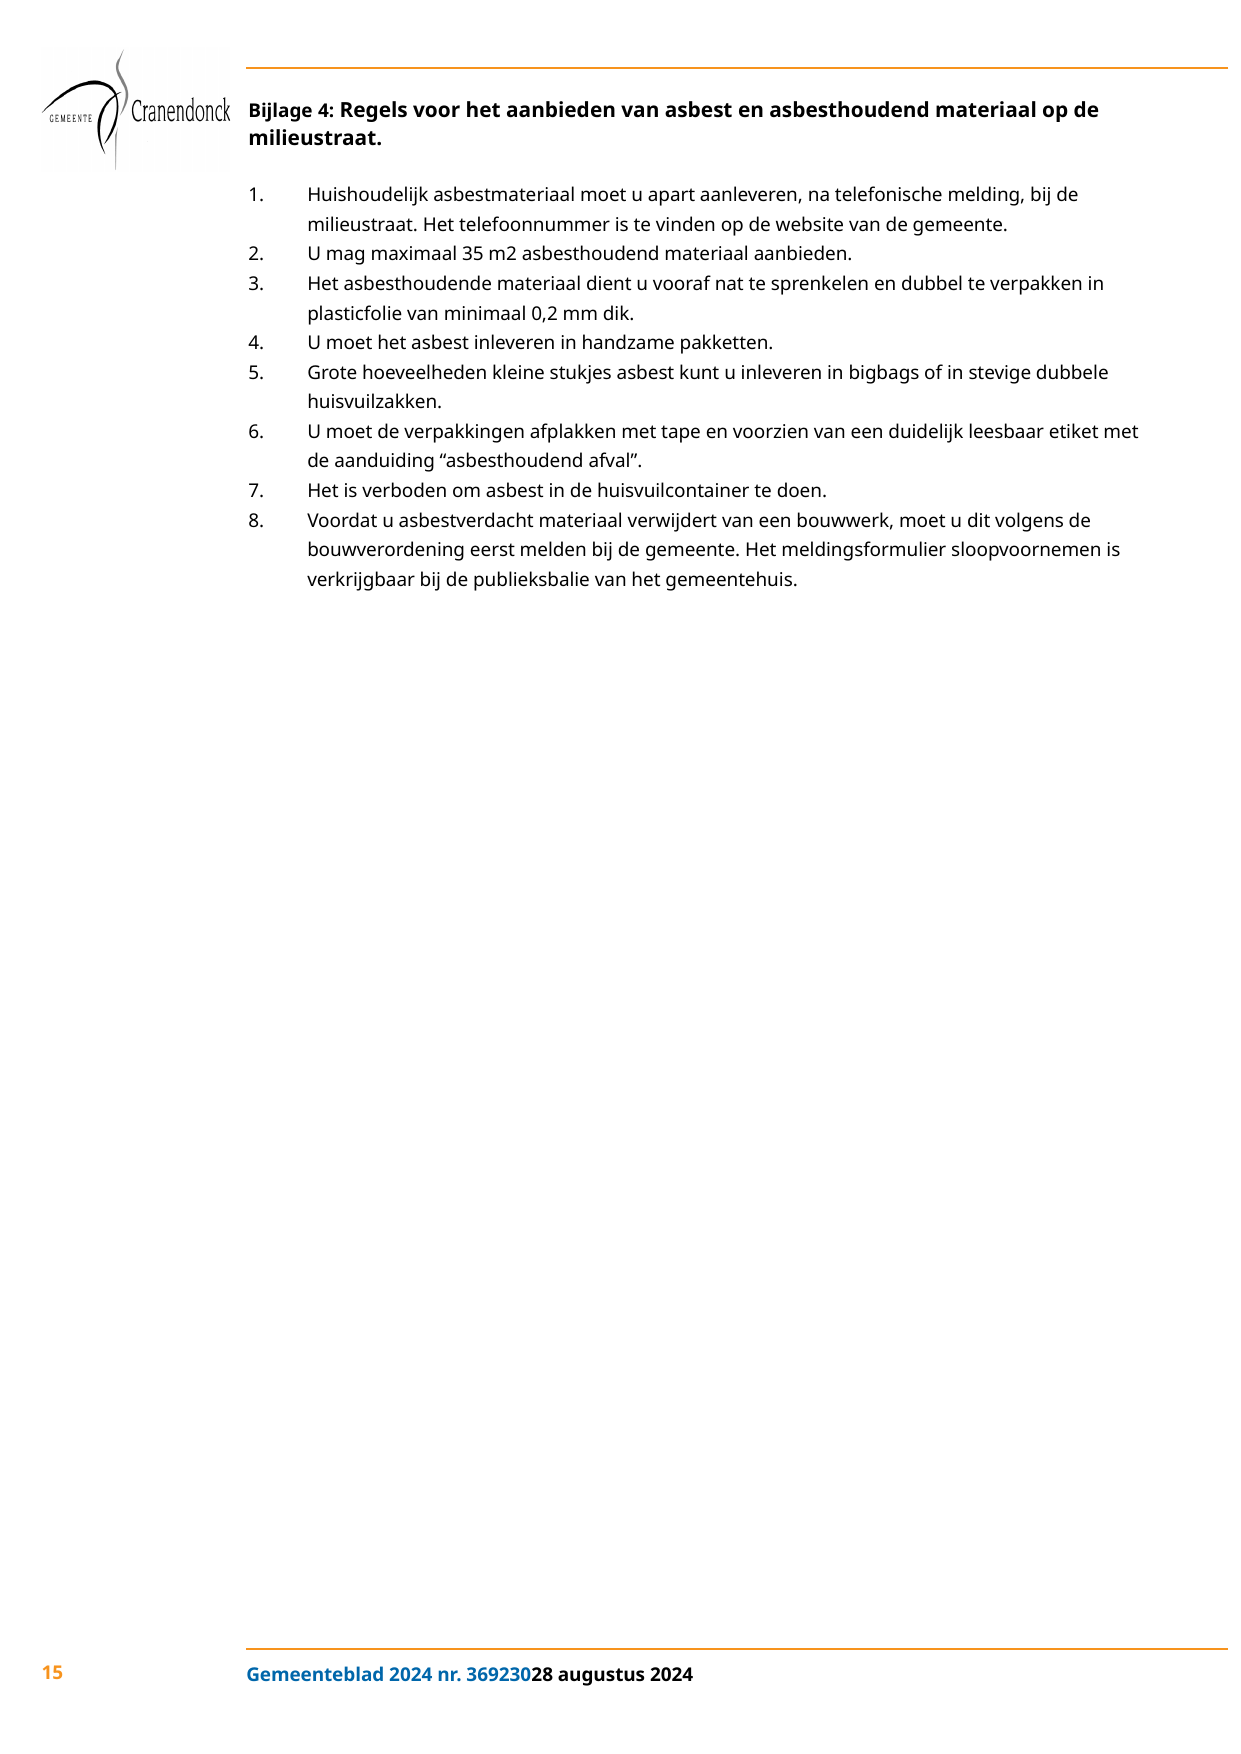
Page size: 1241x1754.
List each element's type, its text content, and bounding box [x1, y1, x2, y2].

picture [41, 47, 231, 172]
list U moet de verpakkingen afplakken met tape en voorzien van een duidelijk leesbaar etiket met de aanduiding “asbesthoudend afval”. [248, 418, 1152, 473]
list U moet het asbest inleveren in handzame pakketten. [248, 329, 1152, 355]
list Het asbesthoudende materiaal dient u vooraf nat te sprenkelen en dubbel te verpakken in plasticfolie van minimaal 0,2 mm dik. [248, 270, 1152, 325]
text Bijlage 4: Regels voor het aanbieden van asbest en asbesthoudend materiaal op de milieustraat. [248, 95, 1152, 152]
list Grote hoeveelheden kleine stukjes asbest kunt u inleveren in bigbags of in stevige dubbele huisvuilzakken. [248, 359, 1152, 414]
list Huishoudelijk asbestmateriaal moet u apart aanleveren, na telefonische melding, bij de milieustraat. Het telefoonnummer is te vinden op de website van de gemeente. [248, 181, 1152, 237]
list Voordat u asbestverdacht materiaal verwijdert van een bouwwerk, moet u dit volgens de bouwverordening eerst melden bij de gemeente. Het meldingsformulier sloopvoornemen is verkrijgbaar bij de publieksbalie van het gemeentehuis. [248, 507, 1152, 592]
list U mag maximaal 35 m2 asbesthoudend materiaal aanbieden. [248, 241, 1152, 266]
list Het is verboden om asbest in de huisvuilcontainer te doen. [248, 477, 1152, 503]
